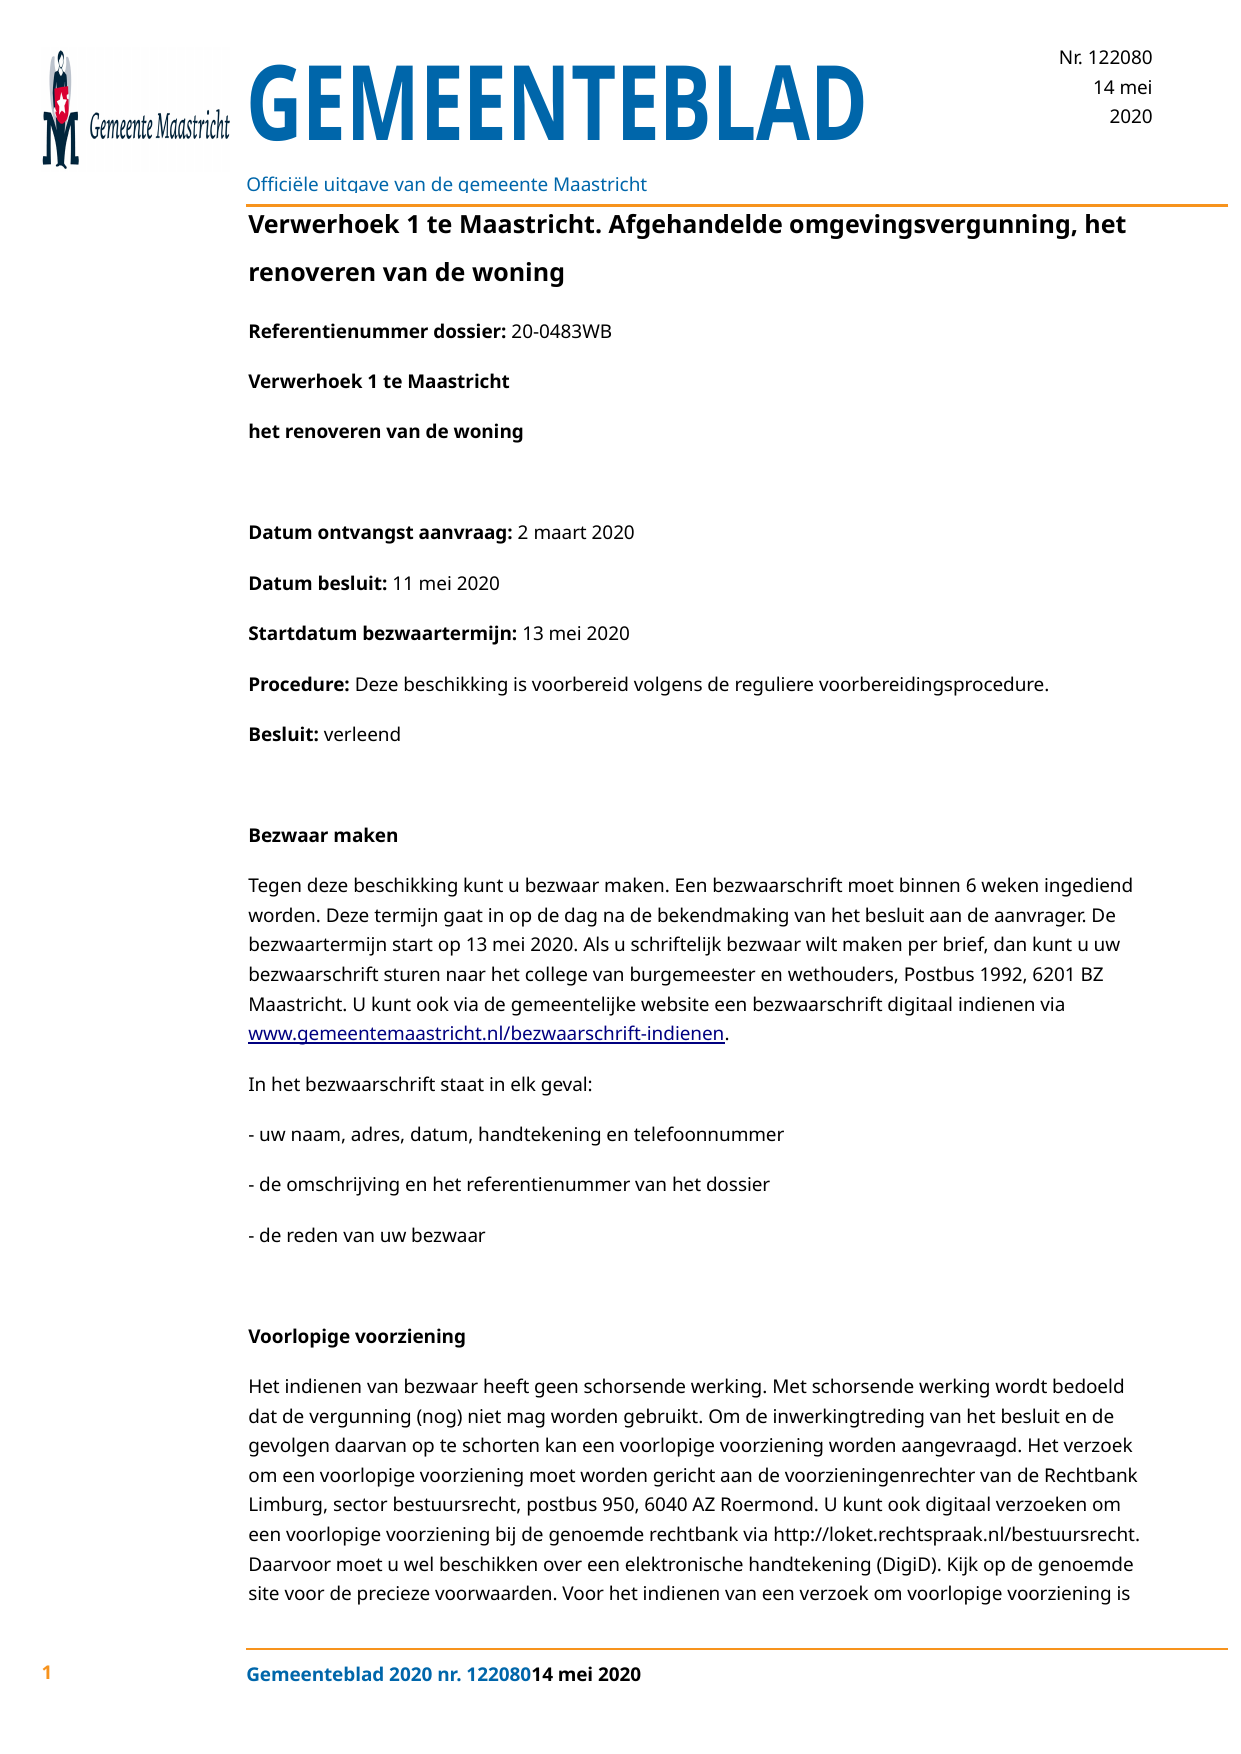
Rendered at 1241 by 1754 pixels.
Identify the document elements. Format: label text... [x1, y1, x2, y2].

text - uw naam, adres, datum, handtekening en telefoonnummer [248, 1121, 1152, 1147]
text In het bezwaarschrift staat in elk geval: [248, 1071, 1152, 1097]
text Besluit: verleend [248, 721, 1152, 747]
text Bezwaar maken [248, 822, 1152, 848]
text Verwerhoek 1 te Maastricht [248, 368, 1152, 394]
text Voorlopige voorziening [248, 1323, 1152, 1349]
text Startdatum bezwaartermijn: 13 mei 2020 [248, 620, 1152, 646]
text Verwerhoek 1 te Maastricht. Afgehandelde omgevingsvergunning, het renoveren van de woning [248, 207, 1152, 288]
text Datum ontvangst aanvraag: 2 maart 2020 [248, 519, 1152, 545]
text - de reden van uw bezwaar [248, 1222, 1152, 1248]
text Procedure: Deze beschikking is voorbereid volgens de reguliere voorbereidingsprocedure. [248, 671, 1152, 697]
text het renoveren van de woning [248, 419, 1152, 444]
text Datum besluit: 11 mei 2020 [248, 570, 1152, 596]
text Referentienummer dossier: 20-0483WB [248, 318, 1152, 344]
text Het indienen van bezwaar heeft geen schorsende werking. Met schorsende werking wordt bedoeld dat de vergunning (nog) niet mag worden gebruikt. Om de inwerkingtreding van het besluit en de gevolgen daarvan op te schorten kan een voorlopige voorziening worden aangevraagd. Het verzoek om een voorlopige voorziening moet worden gericht aan de voorzieningenrechter van de Rechtbank Limburg, sector bestuursrecht, postbus 950, 6040 AZ Roermond. U kunt ook digitaal verzoeken om een voorlopige voorziening bij de genoemde rechtbank via http://loket.rechtspraak.nl/bestuursrecht. Daarvoor moet u wel beschikken over een elektronische handtekening (DigiD). Kijk op de genoemde site voor de precieze voorwaarden. Voor het indienen van een verzoek om voorlopige voorziening is [248, 1373, 1152, 1606]
picture [41, 47, 231, 172]
text Tegen deze beschikking kunt u bezwaar maken. Een bezwaarschrift moet binnen 6 weken ingediend worden. Deze termijn gaat in op de dag na de bekendmaking van het besluit aan de aanvrager. De bezwaartermijn start op 13 mei 2020. Als u schriftelijk bezwaar wilt maken per brief, dan kunt u uw bezwaarschrift sturen naar het college van burgemeester en wethouders, Postbus 1992, 6201 BZ Maastricht. U kunt ook via de gemeentelijke website een bezwaarschrift digitaal indienen via www.gemeentemaastricht.nl/bezwaarschrift-indienen. [248, 872, 1152, 1046]
text - de omschrijving en het referentienummer van het dossier [248, 1172, 1152, 1197]
